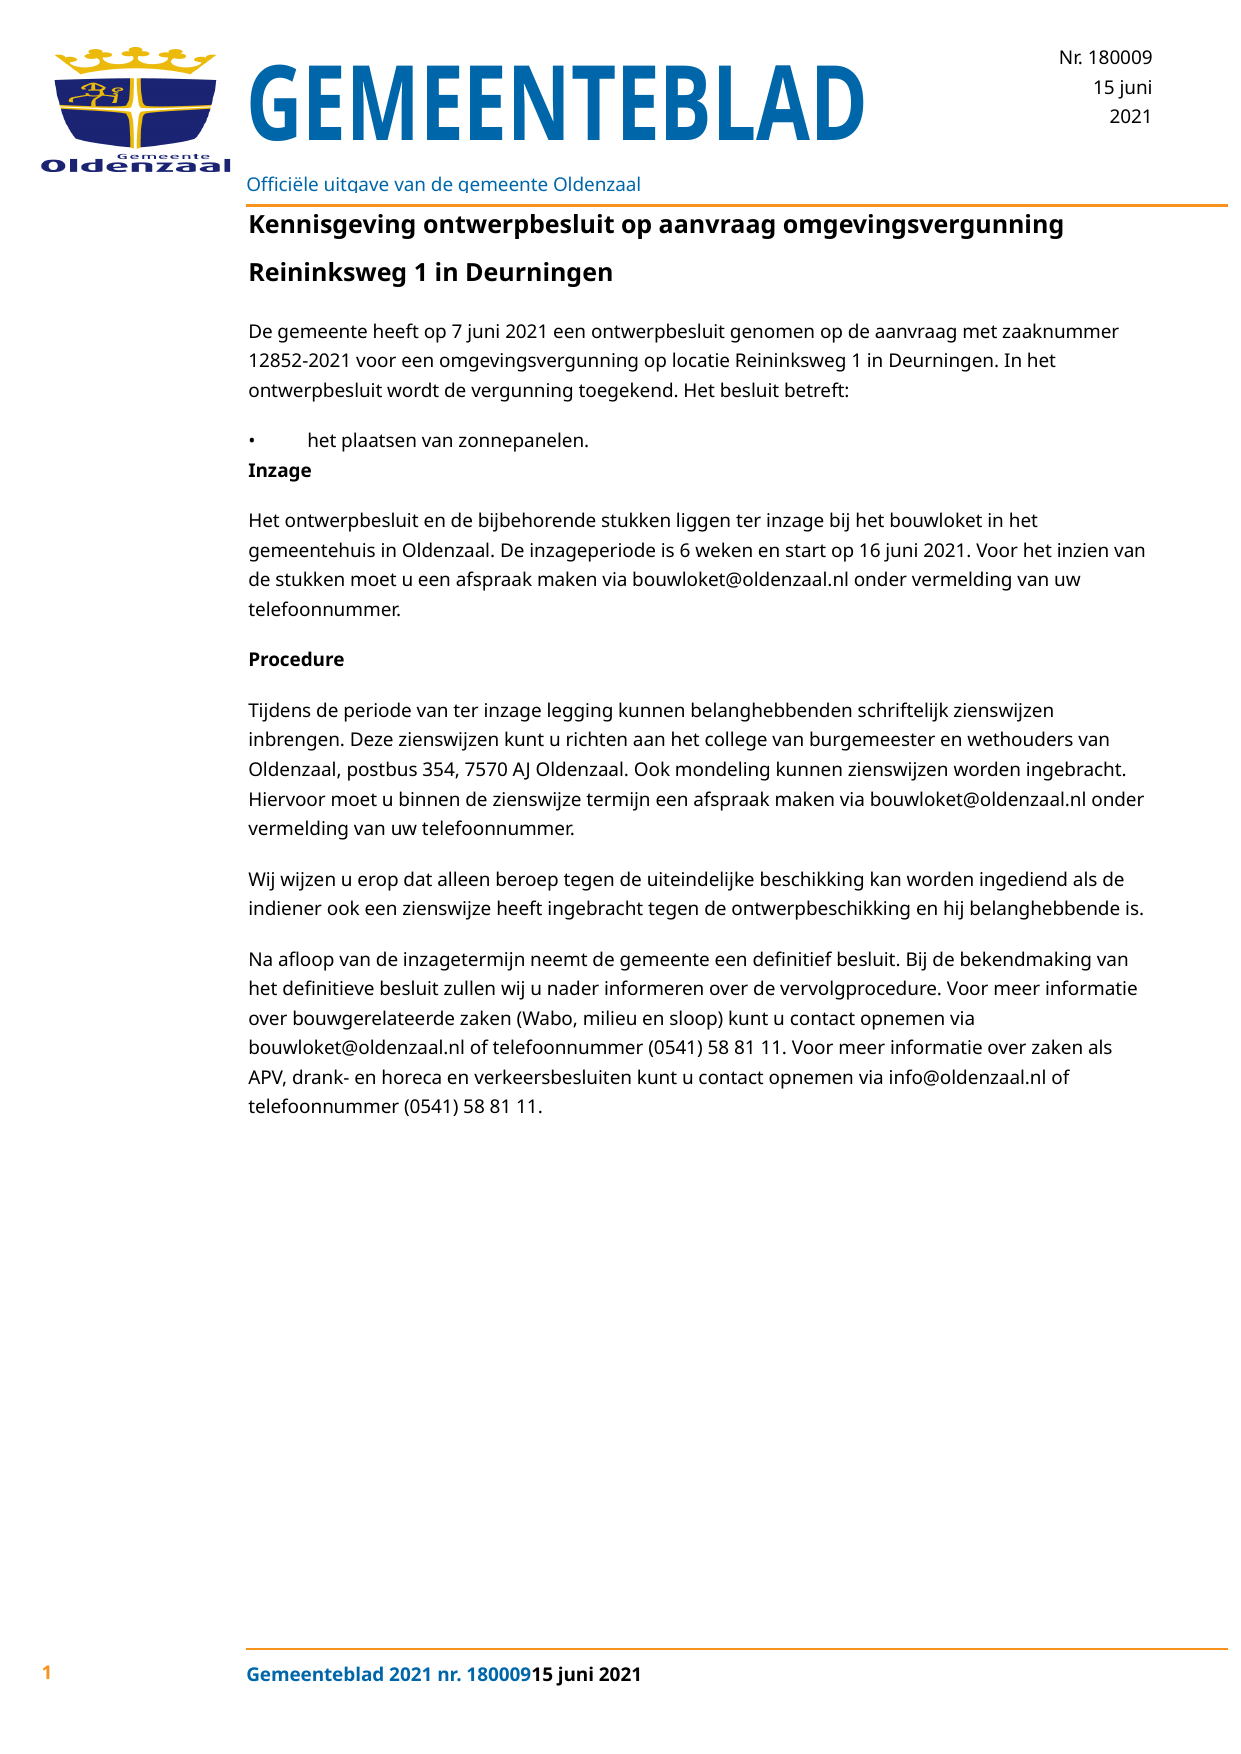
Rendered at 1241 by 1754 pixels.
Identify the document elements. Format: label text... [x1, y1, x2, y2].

list het plaatsen van zonnepanelen. [248, 427, 1152, 453]
text Procedure [248, 647, 1152, 672]
text Na afloop van de inzagetermijn neemt de gemeente een definitief besluit. Bij de bekendmaking van het definitieve besluit zullen wij u nader informeren over de vervolgprocedure. Voor meer informatie over bouwgerelateerde zaken (Wabo, milieu en sloop) kunt u contact opnemen via bouwloket@oldenzaal.nl of telefoonnummer (0541) 58 81 11. Voor meer informatie over zaken als APV, drank- en horeca en verkeersbesluiten kunt u contact opnemen via info@oldenzaal.nl of telefoonnummer (0541) 58 81 11. [248, 946, 1152, 1119]
text Inzage [248, 457, 1152, 483]
text Wij wijzen u erop dat alleen beroep tegen de uiteindelijke beschikking kan worden ingediend als de indiener ook een zienswijze heeft ingebracht tegen de ontwerpbeschikking en hij belanghebbende is. [248, 866, 1152, 921]
text De gemeente heeft op 7 juni 2021 een ontwerpbesluit genomen op de aanvraag met zaaknummer 12852-2021 voor een omgevingsvergunning op locatie Reininksweg 1 in Deurningen. In het ontwerpbesluit wordt de vergunning toegekend. Het besluit betreft: [248, 318, 1152, 403]
text Kennisgeving ontwerpbesluit op aanvraag omgevingsvergunning Reininksweg 1 in Deurningen [248, 207, 1152, 288]
text Het ontwerpbesluit en de bijbehorende stukken liggen ter inzage bij het bouwloket in het gemeentehuis in Oldenzaal. De inzageperiode is 6 weken en start op 16 juni 2021. Voor het inzien van de stukken moet u een afspraak maken via bouwloket@oldenzaal.nl onder vermelding van uw telefoonnummer. [248, 507, 1152, 622]
picture [41, 47, 231, 172]
text Tijdens de periode van ter inzage legging kunnen belanghebbenden schriftelijk zienswijzen inbrengen. Deze zienswijzen kunt u richten aan het college van burgemeester en wethouders van Oldenzaal, postbus 354, 7570 AJ Oldenzaal. Ook mondeling kunnen zienswijzen worden ingebracht. Hiervoor moet u binnen de zienswijze termijn een afspraak maken via bouwloket@oldenzaal.nl onder vermelding van uw telefoonnummer. [248, 697, 1152, 841]
